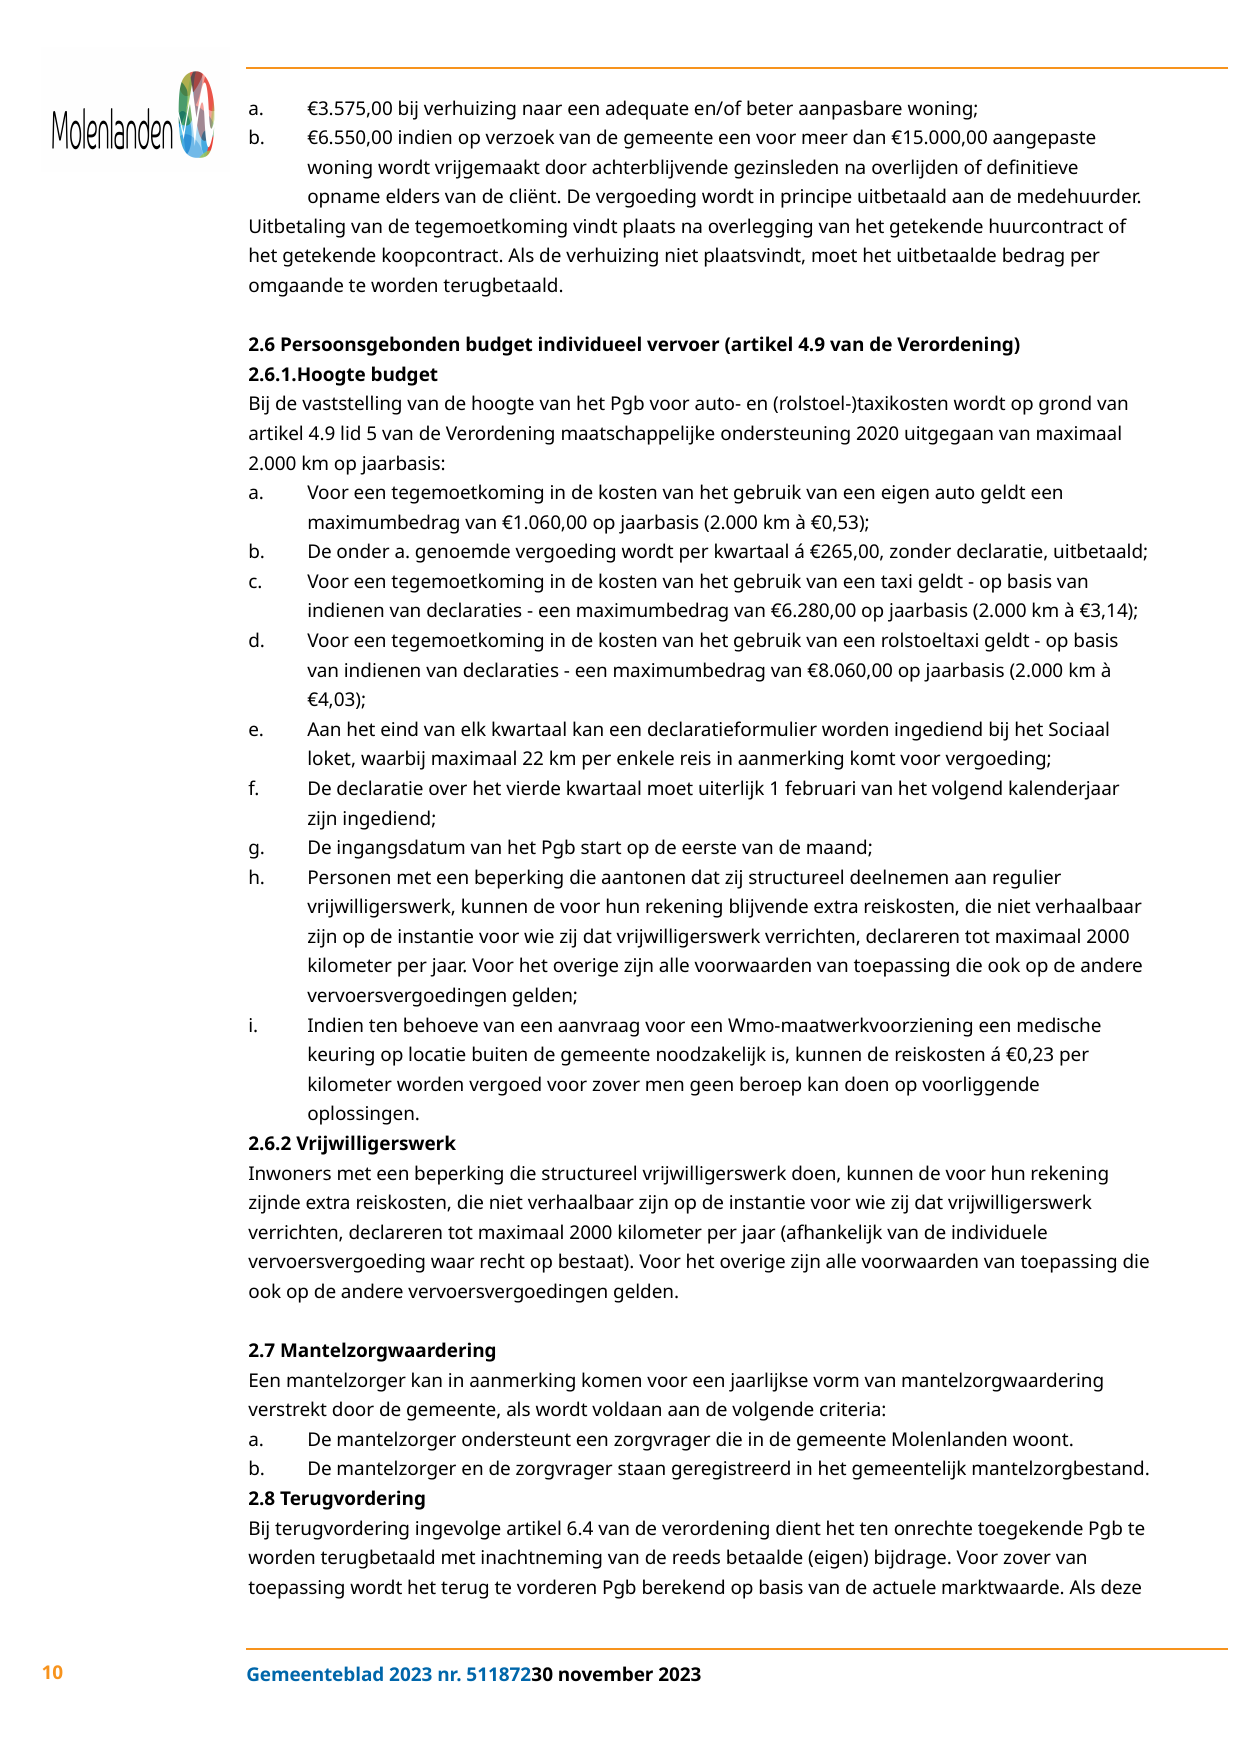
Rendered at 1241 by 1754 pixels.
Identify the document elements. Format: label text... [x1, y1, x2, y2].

list De ingangsdatum van het Pgb start op de eerste van de maand; [248, 834, 1152, 860]
text 2.6 Persoonsgebonden budget individueel vervoer (artikel 4.9 van de Verordening) [248, 331, 1152, 357]
list De declaratie over het vierde kwartaal moet uiterlijk 1 februari van het volgend kalenderjaar zijn ingediend; [248, 775, 1152, 831]
picture [41, 47, 231, 172]
text Inwoners met een beperking die structureel vrijwilligerswerk doen, kunnen de voor hun rekening zijnde extra reiskosten, die niet verhaalbaar zijn op de instantie voor wie zij dat vrijwilligerswerk verrichten, declareren tot maximaal 2000 kilometer per jaar (afhankelijk van de individuele vervoersvergoeding waar recht op bestaat). Voor het overige zijn alle voorwaarden van toepassing die ook op de andere vervoersvergoedingen gelden. [248, 1160, 1152, 1304]
list Voor een tegemoetkoming in de kosten van het gebruik van een rolstoeltaxi geldt - op basis van indienen van declaraties - een maximumbedrag van €8.060,00 op jaarbasis (2.000 km à €4,03); [248, 627, 1152, 712]
list €3.575,00 bij verhuizing naar een adequate en/of beter aanpasbare woning; [248, 95, 1152, 121]
text 2.7 Mantelzorgwaardering [248, 1337, 1152, 1363]
list Indien ten behoeve van een aanvraag voor een Wmo-maatwerkvoorziening een medische keuring op locatie buiten de gemeente noodzakelijk is, kunnen de reiskosten á €0,23 per kilometer worden vergoed voor zover men geen beroep kan doen op voorliggende oplossingen. [248, 1012, 1152, 1126]
text Bij terugvordering ingevolge artikel 6.4 van de verordening dient het ten onrechte toegekende Pgb te worden terugbetaald met inachtneming van de reeds betaalde (eigen) bijdrage. Voor zover van toepassing wordt het terug te vorderen Pgb berekend op basis van de actuele marktwaarde. Als deze [248, 1515, 1152, 1600]
text Bij de vaststelling van de hoogte van het Pgb voor auto- en (rolstoel-)taxikosten wordt op grond van artikel 4.9 lid 5 van de Verordening maatschappelijke ondersteuning 2020 uitgegaan van maximaal 2.000 km op jaarbasis: [248, 391, 1152, 476]
list De onder a. genoemde vergoeding wordt per kwartaal á €265,00, zonder declaratie, uitbetaald; [248, 538, 1152, 564]
text Een mantelzorger kan in aanmerking komen voor een jaarlijkse vorm van mantelzorgwaardering verstrekt door de gemeente, als wordt voldaan aan de volgende criteria: [248, 1367, 1152, 1422]
text 2.6.1.Hoogte budget [248, 361, 1152, 387]
text 2.6.2 Vrijwilligerswerk [248, 1130, 1152, 1156]
list Aan het eind van elk kwartaal kan een declaratieformulier worden ingediend bij het Sociaal loket, waarbij maximaal 22 km per enkele reis in aanmerking komt voor vergoeding; [248, 716, 1152, 771]
list De mantelzorger ondersteunt een zorgvrager die in de gemeente Molenlanden woont. [248, 1426, 1152, 1452]
list Voor een tegemoetkoming in de kosten van het gebruik van een taxi geldt - op basis van indienen van declaraties - een maximumbedrag van €6.280,00 op jaarbasis (2.000 km à €3,14); [248, 568, 1152, 623]
list €6.550,00 indien op verzoek van de gemeente een voor meer dan €15.000,00 aangepaste woning wordt vrijgemaakt door achterblijvende gezinsleden na overlijden of definitieve opname elders van de cliënt. De vergoeding wordt in principe uitbetaald aan de medehuurder. [248, 124, 1152, 209]
text 2.8 Terugvordering [248, 1485, 1152, 1511]
list Personen met een beperking die aantonen dat zij structureel deelnemen aan regulier vrijwilligerswerk, kunnen de voor hun rekening blijvende extra reiskosten, die niet verhaalbaar zijn op de instantie voor wie zij dat vrijwilligerswerk verrichten, declareren tot maximaal 2000 kilometer per jaar. Voor het overige zijn alle voorwaarden van toepassing die ook op de andere vervoersvergoedingen gelden; [248, 864, 1152, 1008]
list Voor een tegemoetkoming in de kosten van het gebruik van een eigen auto geldt een maximumbedrag van €1.060,00 op jaarbasis (2.000 km à €0,53); [248, 479, 1152, 535]
text Uitbetaling van de tegemoetkoming vindt plaats na overlegging van het getekende huurcontract of het getekende koopcontract. Als de verhuizing niet plaatsvindt, moet het uitbetaalde bedrag per omgaande te worden terugbetaald. [248, 213, 1152, 298]
list De mantelzorger en de zorgvrager staan geregistreerd in het gemeentelijk mantelzorgbestand. [248, 1456, 1152, 1481]
